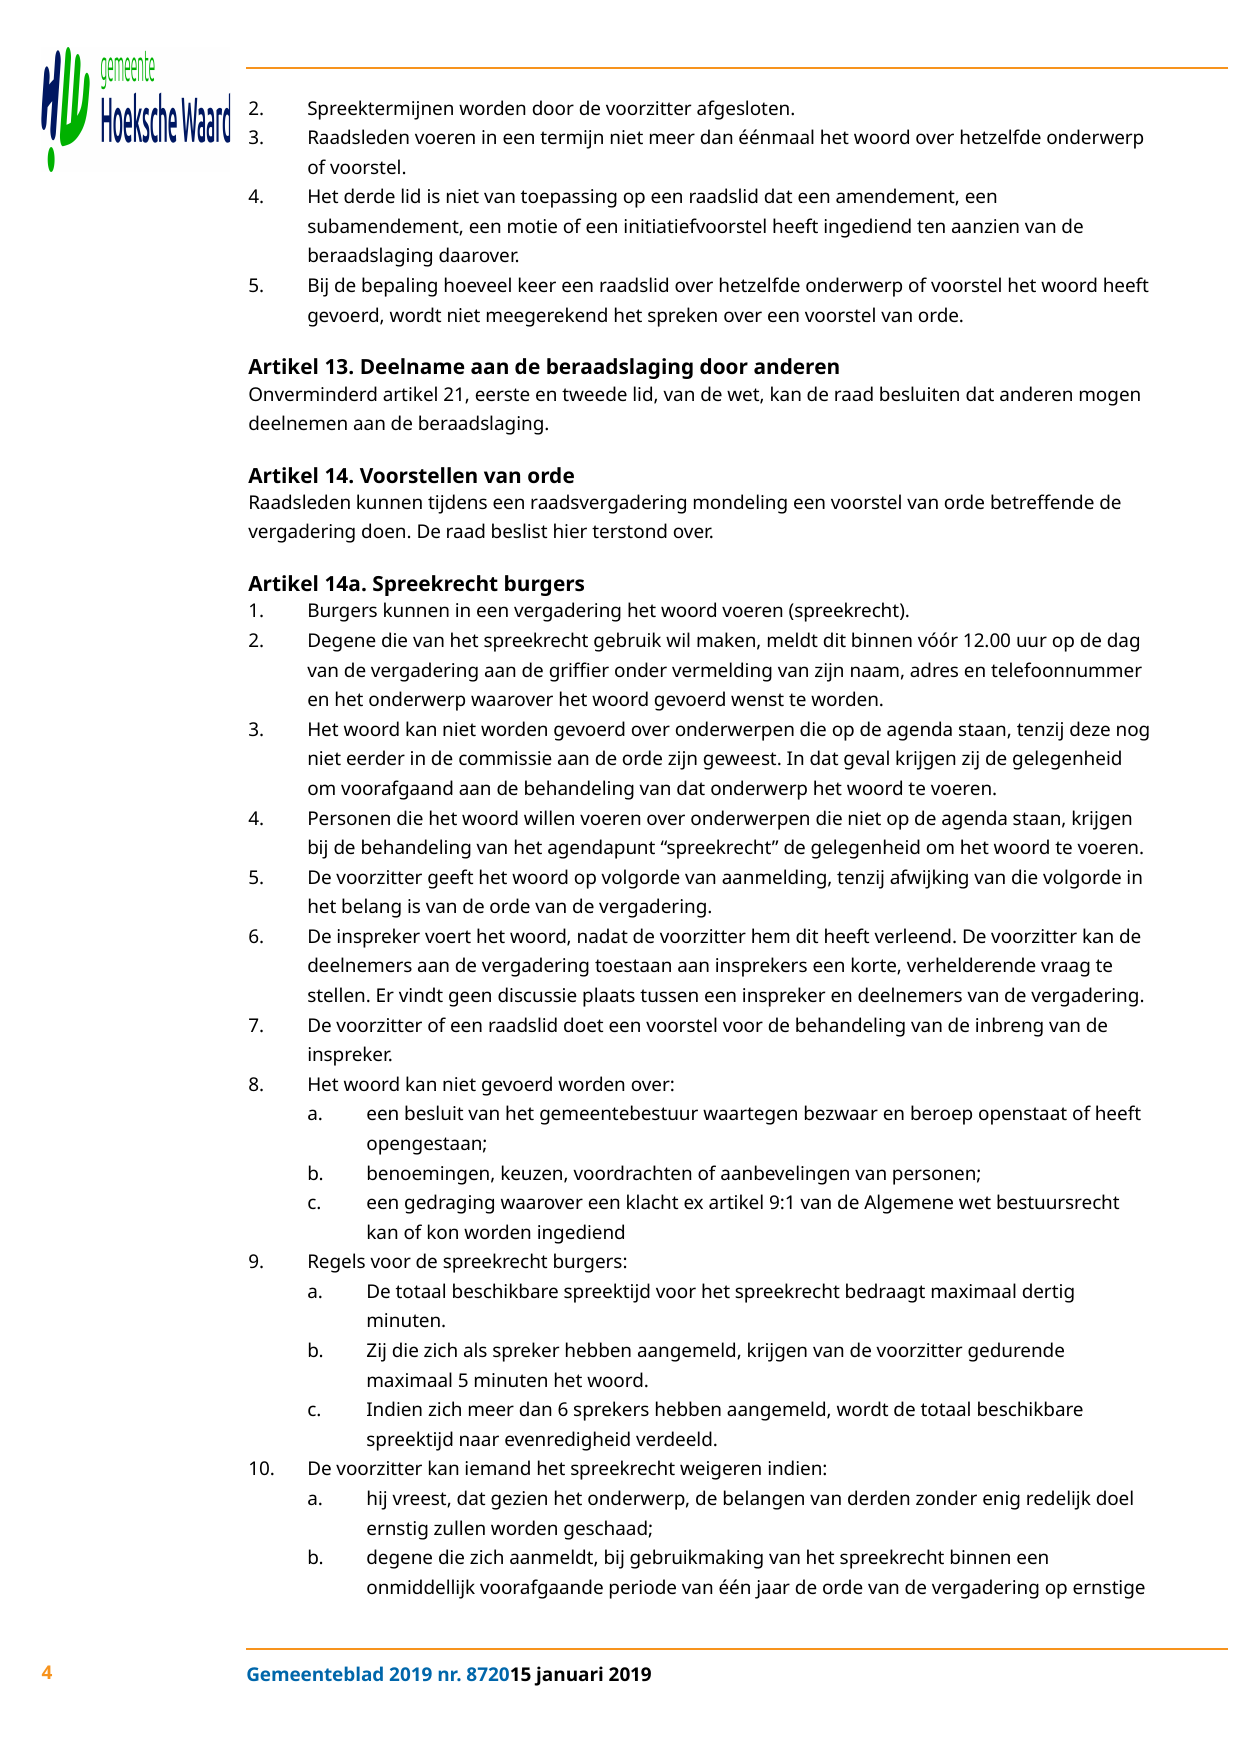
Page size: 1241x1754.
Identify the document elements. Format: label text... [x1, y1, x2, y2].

list een besluit van het gemeentebestuur waartegen bezwaar en beroep openstaat of heeft opengestaan; [307, 1101, 1152, 1156]
list De totaal beschikbare spreektijd voor het spreekrecht bedraagt maximaal dertig minuten. [307, 1278, 1152, 1333]
list Raadsleden voeren in een termijn niet meer dan éénmaal het woord over hetzelfde onderwerp of voorstel. [248, 124, 1152, 180]
list Personen die het woord willen voeren over onderwerpen die niet op de agenda staan, krijgen bij de behandeling van het agendapunt “spreekrecht” de gelegenheid om het woord te voeren. [248, 805, 1152, 860]
list benoemingen, keuzen, voordrachten of aanbevelingen van personen; [307, 1160, 1152, 1185]
list Regels voor de spreekrecht burgers: [248, 1248, 1152, 1274]
list De voorzitter kan iemand het spreekrecht weigeren indien: [248, 1456, 1152, 1481]
text Raadsleden kunnen tijdens een raadsvergadering mondeling een voorstel van orde betreffende de vergadering doen. De raad beslist hier terstond over. [248, 489, 1152, 544]
text Onverminderd artikel 21, eerste en tweede lid, van de wet, kan de raad besluiten dat anderen mogen deelnemen aan de beraadslaging. [248, 381, 1152, 436]
text Artikel 14. Voorstellen van orde [248, 461, 1152, 489]
list Het derde lid is niet van toepassing op een raadslid dat een amendement, een subamendement, een motie of een initiatiefvoorstel heeft ingediend ten aanzien van de beraadslaging daarover. [248, 183, 1152, 268]
list De inspreker voert het woord, nadat de voorzitter hem dit heeft verleend. De voorzitter kan de deelnemers aan de vergadering toestaan aan insprekers een korte, verhelderende vraag te stellen. Er vindt geen discussie plaats tussen een inspreker en deelnemers van de vergadering. [248, 923, 1152, 1008]
list Spreektermijnen worden door de voorzitter afgesloten. [248, 95, 1152, 121]
list Indien zich meer dan 6 sprekers hebben aangemeld, wordt de totaal beschikbare spreektijd naar evenredigheid verdeeld. [307, 1396, 1152, 1452]
list Het woord kan niet gevoerd worden over: [248, 1071, 1152, 1097]
list Zij die zich als spreker hebben aangemeld, krijgen van de voorzitter gedurende maximaal 5 minuten het woord. [307, 1337, 1152, 1392]
list Burgers kunnen in een vergadering het woord voeren (spreekrecht). [248, 598, 1152, 623]
list De voorzitter geeft het woord op volgorde van aanmelding, tenzij afwijking van die volgorde in het belang is van de orde van de vergadering. [248, 864, 1152, 919]
list Bij de bepaling hoeveel keer een raadslid over hetzelfde onderwerp of voorstel het woord heeft gevoerd, wordt niet meegerekend het spreken over een voorstel van orde. [248, 272, 1152, 328]
list Het woord kan niet worden gevoerd over onderwerpen die op de agenda staan, tenzij deze nog niet eerder in de commissie aan de orde zijn geweest. In dat geval krijgen zij de gelegenheid om voorafgaand aan de behandeling van dat onderwerp het woord te voeren. [248, 716, 1152, 801]
list Degene die van het spreekrecht gebruik wil maken, meldt dit binnen vóór 12.00 uur op de dag van de vergadering aan de griffier onder vermelding van zijn naam, adres en telefoonnummer en het onderwerp waarover het woord gevoerd wenst te worden. [248, 627, 1152, 712]
list degene die zich aanmeldt, bij gebruikmaking van het spreekrecht binnen een onmiddellijk voorafgaande periode van één jaar de orde van de vergadering op ernstige [307, 1544, 1152, 1599]
list hij vreest, dat gezien het onderwerp, de belangen van derden zonder enig redelijk doel ernstig zullen worden geschaad; [307, 1485, 1152, 1540]
list een gedraging waarover een klacht ex artikel 9:1 van de Algemene wet bestuursrecht kan of kon worden ingediend [307, 1189, 1152, 1244]
text Artikel 14a. Spreekrecht burgers [248, 569, 1152, 598]
picture [41, 47, 231, 172]
text Artikel 13. Deelname aan de beraadslaging door anderen [248, 352, 1152, 381]
list De voorzitter of een raadslid doet een voorstel voor de behandeling van de inbreng van de inspreker. [248, 1012, 1152, 1067]
